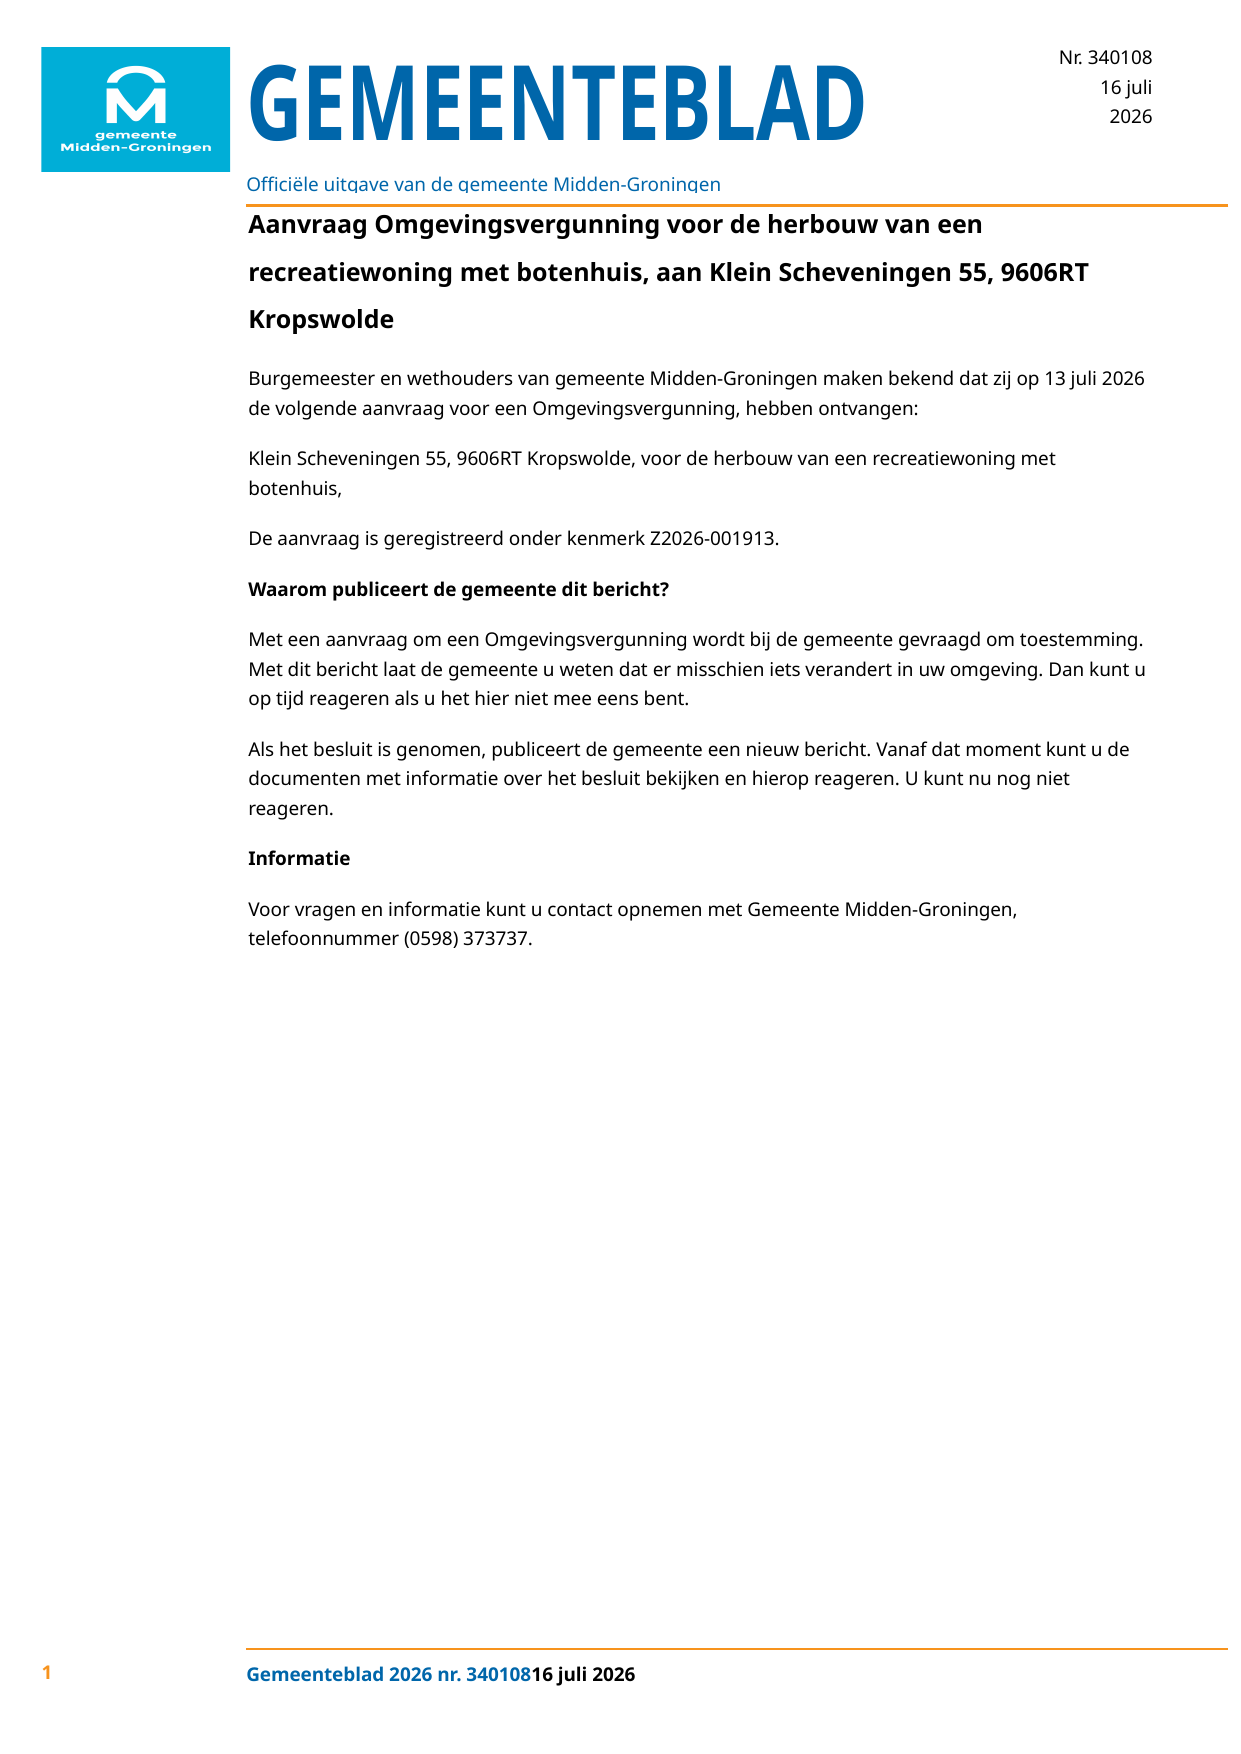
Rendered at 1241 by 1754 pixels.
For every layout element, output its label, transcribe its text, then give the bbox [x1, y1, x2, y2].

text Als het besluit is genomen, publiceert de gemeente een nieuw bericht. Vanaf dat moment kunt u de documenten met informatie over het besluit bekijken en hierop reageren. U kunt nu nog niet reageren. [248, 736, 1152, 821]
picture [107, 89, 165, 122]
text Met een aanvraag om een Omgevingsvergunning wordt bij de gemeente gevraagd om toestemming. Met dit bericht laat de gemeente u weten dat er misschien iets verandert in uw omgeving. Dan kunt u op tijd reageren als u het hier niet mee eens bent. [248, 626, 1152, 711]
text Informatie [248, 846, 1152, 871]
text Waarom publiceert de gemeente dit bericht? [248, 576, 1152, 602]
text De aanvraag is geregistreerd onder kenmerk Z2026-001913. [248, 526, 1152, 551]
picture [108, 66, 164, 82]
text Aanvraag Omgevingsvergunning voor de herbouw van een recreatiewoning met botenhuis, aan Klein Scheveningen 55, 9606RT Kropswolde [248, 207, 1152, 336]
text Klein Scheveningen 55, 9606RT Kropswolde, voor de herbouw van een recreatiewoning met botenhuis, [248, 446, 1152, 501]
text Voor vragen en informatie kunt u contact opnemen met Gemeente Midden-Groningen, telefoonnummer (0598) 373737. [248, 896, 1152, 951]
text Burgemeester en wethouders van gemeente Midden-Groningen maken bekend dat zij op 13 juli 2026 de volgende aanvraag voor een Omgevingsvergunning, hebben ontvangen: [248, 366, 1152, 421]
picture [184, 146, 190, 153]
